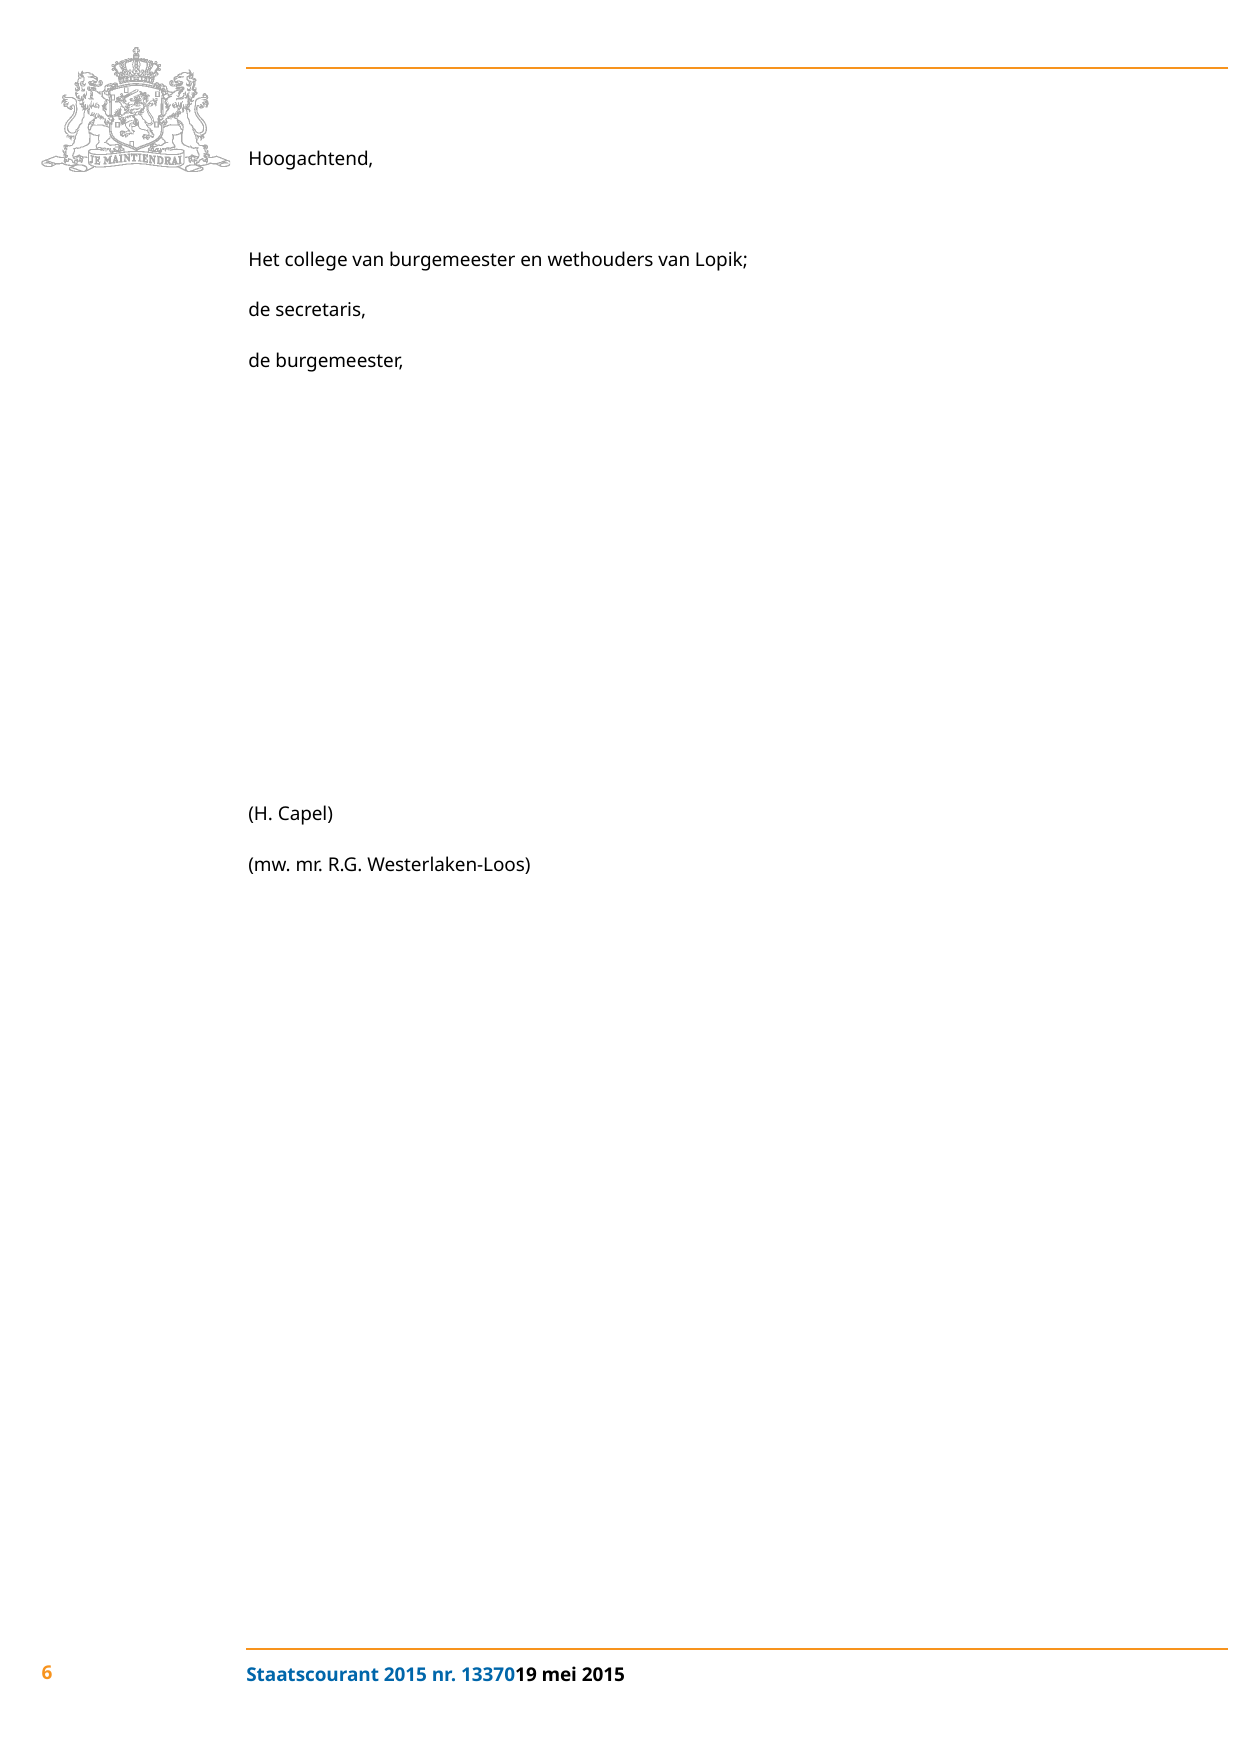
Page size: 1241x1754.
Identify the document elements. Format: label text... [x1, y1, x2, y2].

text (mw. mr. R.G. Westerlaken-Loos) [248, 851, 1152, 877]
text de burgemeester, [248, 347, 1152, 373]
text (H. Capel) [248, 801, 1152, 826]
text Het college van burgemeester en wethouders van Lopik; [248, 246, 1152, 272]
picture [41, 47, 231, 172]
text de secretaris, [248, 296, 1152, 322]
text Hoogachtend, [248, 145, 1152, 171]
